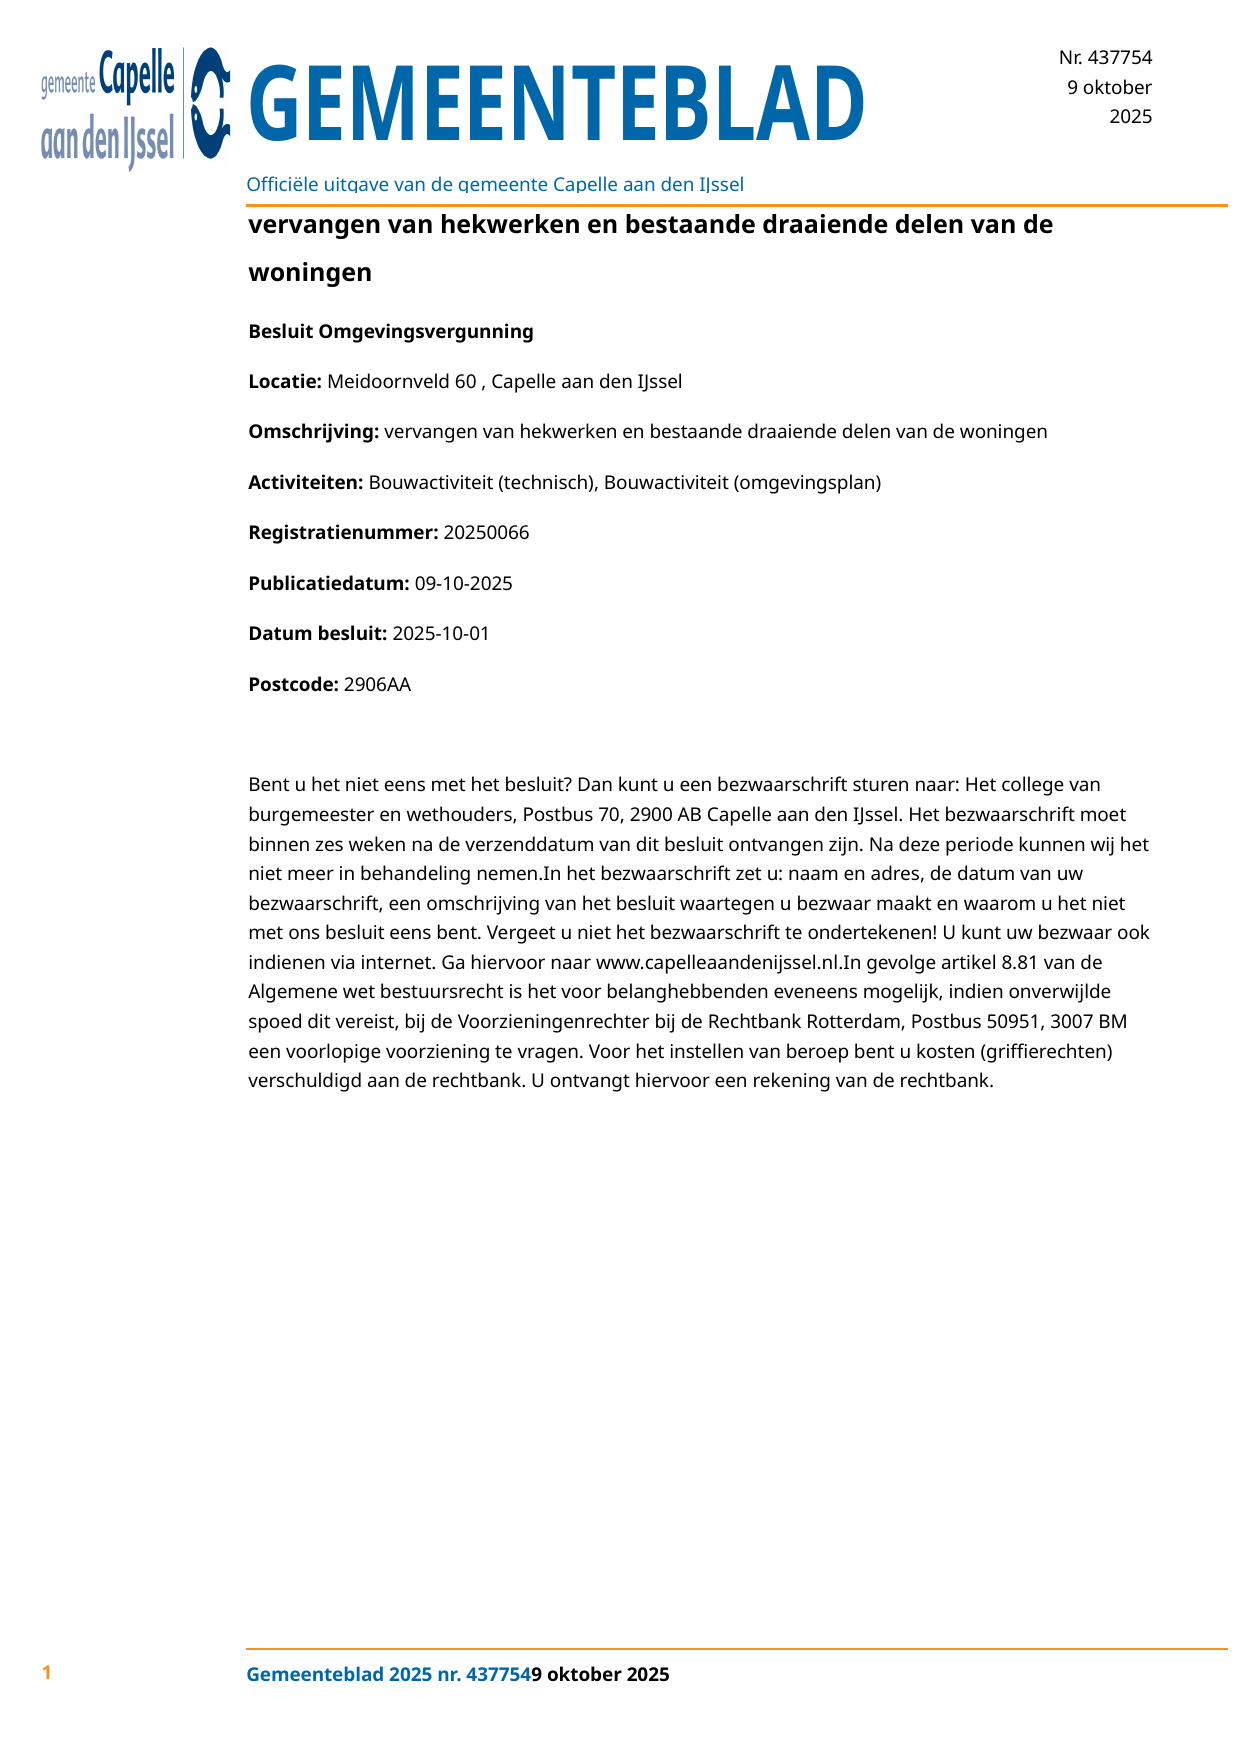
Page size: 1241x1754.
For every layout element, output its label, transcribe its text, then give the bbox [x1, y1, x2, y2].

text Besluit Omgevingsvergunning [248, 318, 1152, 344]
text Locatie: Meidoornveld 60 , Capelle aan den IJssel [248, 368, 1152, 394]
text Postcode: 2906AA [248, 671, 1152, 697]
text Registratienummer: 20250066 [248, 519, 1152, 545]
text Publicatiedatum: 09-10-2025 [248, 570, 1152, 596]
text Bent u het niet eens met het besluit? Dan kunt u een bezwaarschrift sturen naar: Het college van burgemeester en wethouders, Postbus 70, 2900 AB Capelle aan den IJssel. Het bezwaarschrift moet binnen zes weken na de verzenddatum van dit besluit ontvangen zijn. Na deze periode kunnen wij het niet meer in behandeling nemen.In het bezwaarschrift zet u: naam en adres, de datum van uw bezwaarschrift, een omschrijving van het besluit waartegen u bezwaar maakt en waarom u het niet met ons besluit eens bent. Vergeet u niet het bezwaarschrift te ondertekenen! U kunt uw bezwaar ook indienen via internet. Ga hiervoor naar www.capelleaandenijssel.nl.In gevolge artikel 8.81 van de Algemene wet bestuursrecht is het voor belanghebbenden eveneens mogelijk, indien onverwijlde spoed dit vereist, bij de Voorzieningenrechter bij de Rechtbank Rotterdam, Postbus 50951, 3007 BM een voorlopige voorziening te vragen. Voor het instellen van beroep bent u kosten (griffierechten) verschuldigd aan de rechtbank. U ontvangt hiervoor een rekening van de rechtbank. [248, 772, 1152, 1093]
text vervangen van hekwerken en bestaande draaiende delen van de woningen [248, 207, 1152, 288]
picture [41, 47, 231, 172]
text Omschrijving: vervangen van hekwerken en bestaande draaiende delen van de woningen [248, 419, 1152, 444]
text Activiteiten: Bouwactiviteit (technisch), Bouwactiviteit (omgevingsplan) [248, 469, 1152, 495]
text Datum besluit: 2025-10-01 [248, 620, 1152, 646]
